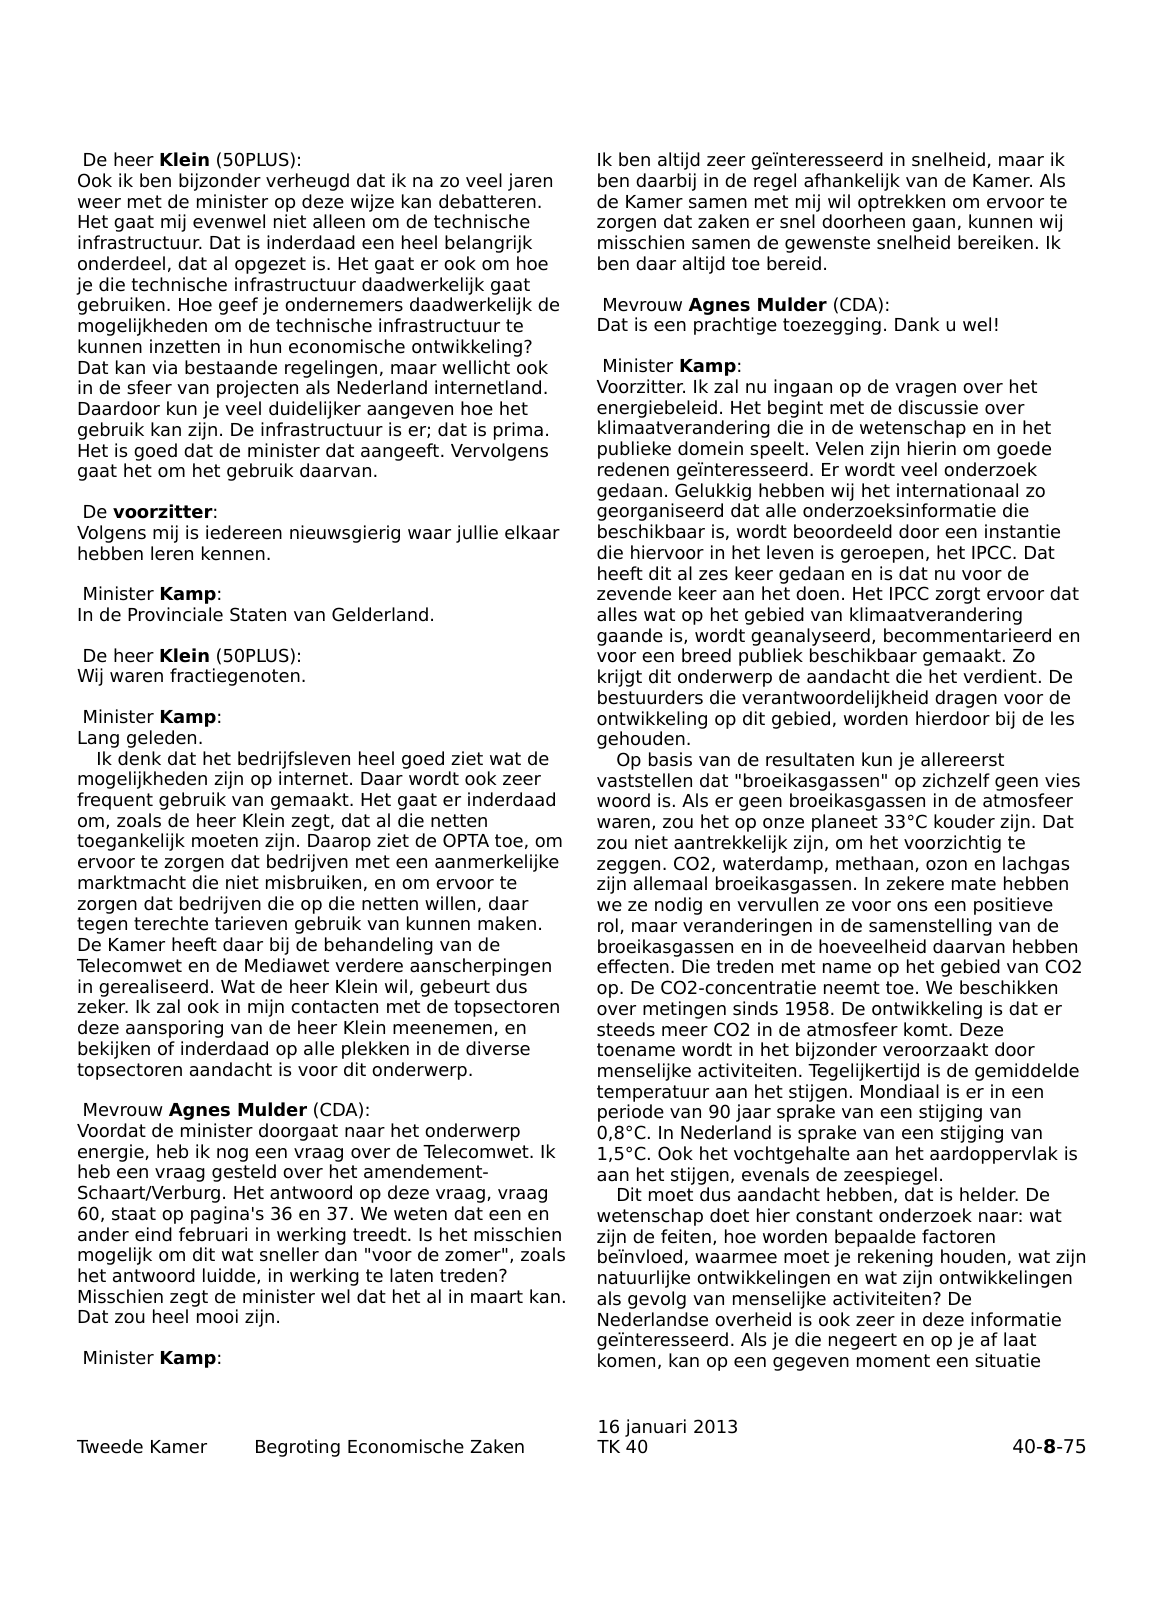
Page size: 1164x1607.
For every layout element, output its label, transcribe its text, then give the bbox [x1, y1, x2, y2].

text Voordat de minister doorgaat naar het onderwerp energie, heb ik nog een vraag over de Telecomwet. Ik heb een vraag gesteld over het amendement-Schaart/Verburg. Het antwoord op deze vraag, vraag 60, staat op pagina's 36 en 37. We weten dat een en ander eind februari in werking treedt. Is het misschien mogelijk om dit wat sneller dan "voor de zomer", zoals het antwoord luidde, in werking te laten treden? Misschien zegt de minister wel dat het al in maart kan. Dat zou heel mooi zijn. [77, 1121, 567, 1328]
text Minister Kamp: [77, 584, 567, 605]
text Dit moet dus aandacht hebben, dat is helder. De wetenschap doet hier constant onderzoek naar: wat zijn de feiten, hoe worden bepaalde factoren beïnvloed, waarmee moet je rekening houden, wat zijn natuurlijke ontwikkelingen en wat zijn ontwikkelingen als gevolg van menselijke activiteiten? De Nederlandse overheid is ook zeer in deze informatie geïnteresseerd. Als je die negeert en op je af laat komen, kan op een gegeven moment een situatie [596, 1185, 1087, 1372]
text Volgens mij is iedereen nieuwsgierig waar jullie elkaar hebben leren kennen. [77, 523, 567, 564]
text Mevrouw Agnes Mulder (CDA): [596, 294, 1087, 315]
text Ik ben altijd zeer geïnteresseerd in snelheid, maar ik ben daarbij in de regel afhankelijk van de Kamer. Als de Kamer samen met mij wil optrekken om ervoor te zorgen dat zaken er snel doorheen gaan, kunnen wij misschien samen de gewenste snelheid bereiken. Ik ben daar altijd toe bereid. [596, 150, 1087, 274]
text Minister Kamp: [596, 356, 1087, 377]
text Ik denk dat het bedrijfsleven heel goed ziet wat de mogelijkheden zijn op internet. Daar wordt ook zeer frequent gebruik van gemaakt. Het gaat er inderdaad om, zoals de heer Klein zegt, dat al die netten toegankelijk moeten zijn. Daarop ziet de OPTA toe, om ervoor te zorgen dat bedrijven met een aanmerkelijke marktmacht die niet misbruiken, en om ervoor te zorgen dat bedrijven die op die netten willen, daar tegen terechte tarieven gebruik van kunnen maken. De Kamer heeft daar bij de behandeling van de Telecomwet en de Mediawet verdere aanscherpingen in gerealiseerd. Wat de heer Klein wil, gebeurt dus zeker. Ik zal ook in mijn contacten met de topsectoren deze aansporing van de heer Klein meenemen, en bekijken of inderdaad op alle plekken in de diverse topsectoren aandacht is voor dit onderwerp. [77, 748, 567, 1080]
text Minister Kamp: [77, 707, 567, 728]
text Wij waren fractiegenoten. [77, 666, 567, 687]
text De voorzitter: [77, 502, 567, 523]
text Lang geleden. [77, 728, 567, 748]
text Op basis van de resultaten kun je allereerst vaststellen dat "broeikasgassen" op zichzelf geen vies woord is. Als er geen broeikasgassen in de atmosfeer waren, zou het op onze planeet 33°C kouder zijn. Dat zou niet aantrekkelijk zijn, om het voorzichtig te zeggen. CO2, waterdamp, methaan, ozon en lachgas zijn allemaal broeikasgassen. In zekere mate hebben we ze nodig en vervullen ze voor ons een positieve rol, maar veranderingen in de samenstelling van de broeikasgassen en in de hoeveelheid daarvan hebben effecten. Die treden met name op het gebied van CO2 op. De CO2-concentratie neemt toe. We beschikken over metingen sinds 1958. De ontwikkeling is dat er steeds meer CO2 in de atmosfeer komt. Deze toename wordt in het bijzonder veroorzaakt door menselijke activiteiten. Tegelijkertijd is de gemiddelde temperatuur aan het stijgen. Mondiaal is er in een periode van 90 jaar sprake van een stijging van 0,8°C. In Nederland is sprake van een stijging van 1,5°C. Ook het vochtgehalte aan het aardoppervlak is aan het stijgen, evenals de zeespiegel. [596, 750, 1087, 1185]
text Dat is een prachtige toezegging. Dank u wel! [596, 315, 1087, 336]
text De heer Klein (50PLUS): [77, 646, 567, 666]
text In de Provinciale Staten van Gelderland. [77, 605, 567, 626]
text Minister Kamp: [77, 1348, 567, 1369]
text Ook ik ben bijzonder verheugd dat ik na zo veel jaren weer met de minister op deze wijze kan debatteren. Het gaat mij evenwel niet alleen om de technische infrastructuur. Dat is inderdaad een heel belangrijk onderdeel, dat al opgezet is. Het gaat er ook om hoe je die technische infrastructuur daadwerkelijk gaat gebruiken. Hoe geef je ondernemers daadwerkelijk de mogelijkheden om de technische infrastructuur te kunnen inzetten in hun economische ontwikkeling? Dat kan via bestaande regelingen, maar wellicht ook in de sfeer van projecten als Nederland internetland. Daardoor kun je veel duidelijker aangeven hoe het gebruik kan zijn. De infrastructuur is er; dat is prima. Het is goed dat de minister dat aangeeft. Vervolgens gaat het om het gebruik daarvan. [77, 171, 567, 482]
text De heer Klein (50PLUS): [77, 150, 567, 171]
text Voorzitter. Ik zal nu ingaan op de vragen over het energiebeleid. Het begint met de discussie over klimaatverandering die in de wetenschap en in het publieke domein speelt. Velen zijn hierin om goede redenen geïnteresseerd. Er wordt veel onderzoek gedaan. Gelukkig hebben wij het internationaal zo georganiseerd dat alle onderzoeksinformatie die beschikbaar is, wordt beoordeeld door een instantie die hiervoor in het leven is geroepen, het IPCC. Dat heeft dit al zes keer gedaan en is dat nu voor de zevende keer aan het doen. Het IPCC zorgt ervoor dat alles wat op het gebied van klimaatverandering gaande is, wordt geanalyseerd, becommentarieerd en voor een breed publiek beschikbaar gemaakt. Zo krijgt dit onderwerp de aandacht die het verdient. De bestuurders die verantwoordelijkheid dragen voor de ontwikkeling op dit gebied, worden hierdoor bij de les gehouden. [596, 377, 1087, 750]
text Mevrouw Agnes Mulder (CDA): [77, 1100, 567, 1121]
